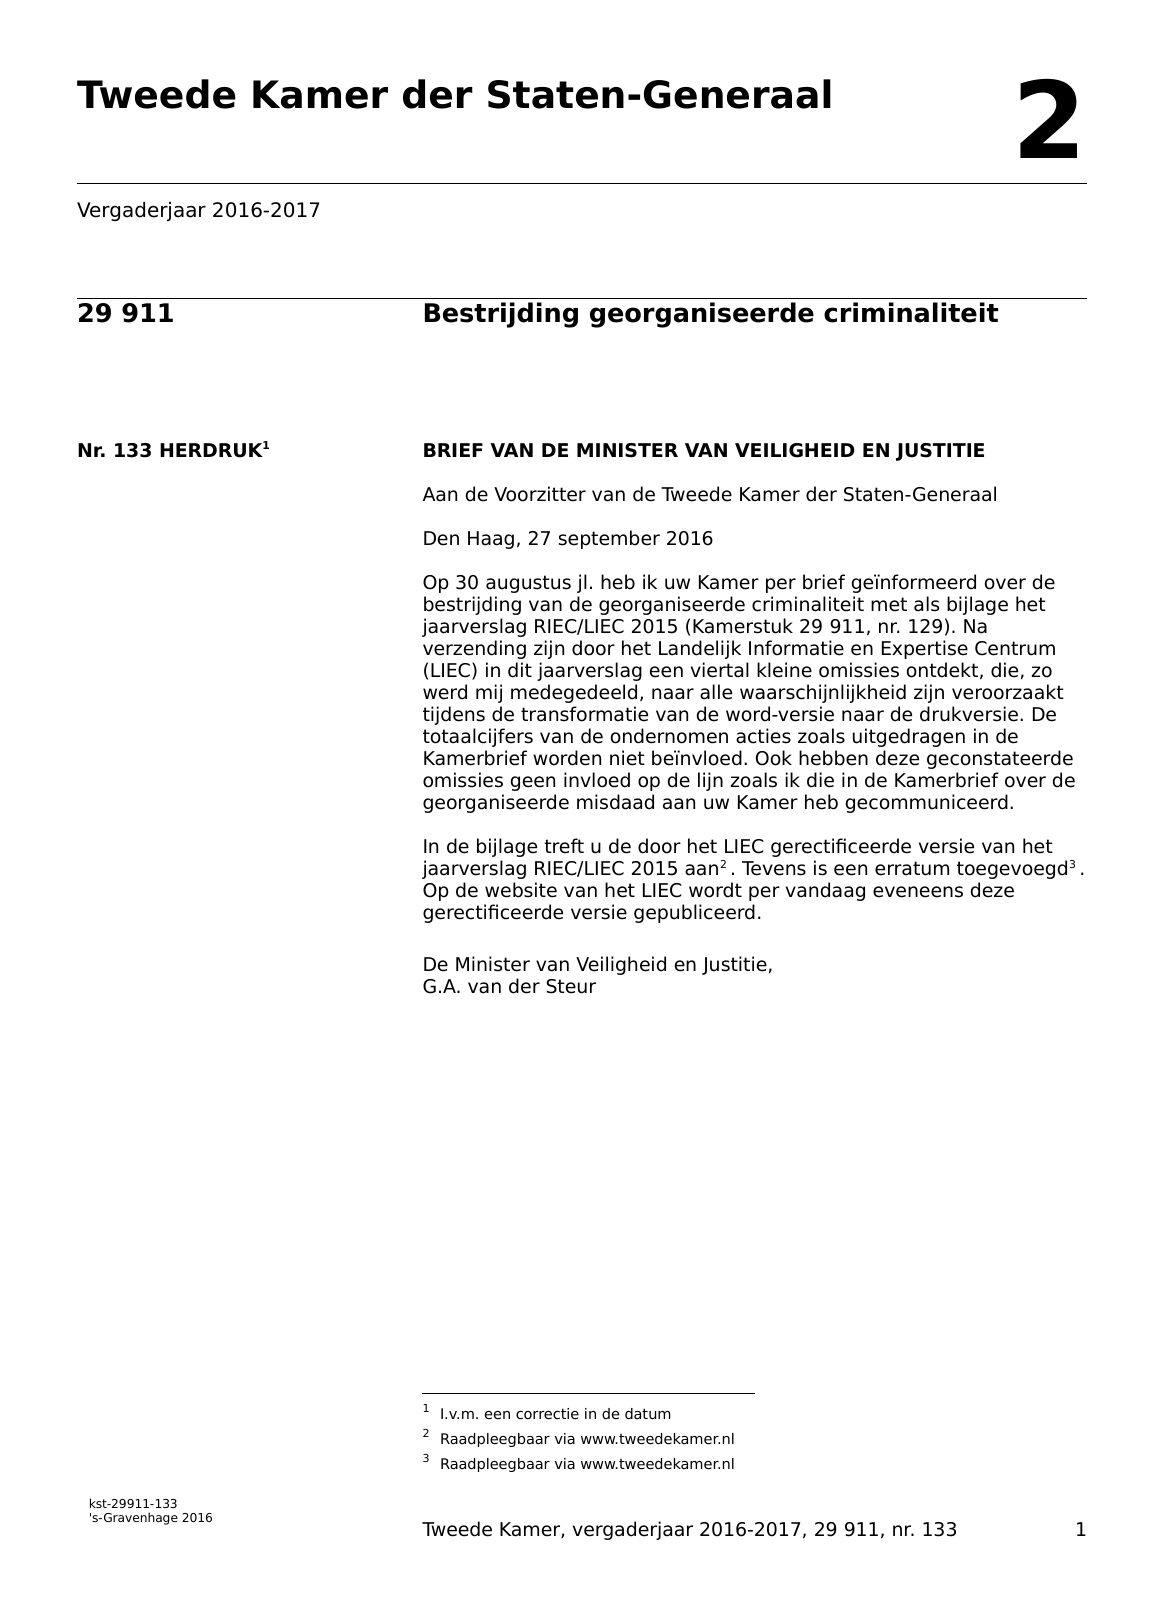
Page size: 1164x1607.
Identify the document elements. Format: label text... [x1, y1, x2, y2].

text kst-29911-133 [88, 1497, 323, 1511]
text I.v.m. een correctie in de datum [422, 1402, 1087, 1424]
subtitle Nr. 133 HERDRUK BRIEF VAN DE MINISTER VAN VEILIGHEID EN JUSTITIE [77, 440, 1087, 462]
text 's-Gravenhage 2016 [88, 1511, 323, 1525]
table_header 2 [886, 59, 1087, 183]
text De Minister van Veiligheid en Justitie, G.A. van der Steur [422, 954, 1087, 998]
text Op 30 augustus jl. heb ik uw Kamer per brief geïnformeerd over de bestrijding van de georganiseerde criminaliteit met als bijlage het jaarverslag RIEC/LIEC 2015 (Kamerstuk 29 911, nr. 129). Na verzending zijn door het Landelijk Informatie en Expertise Centrum (LIEC) in dit jaarverslag een viertal kleine omissies ontdekt, die, zo werd mij medegedeeld, naar alle waarschijnlijkheid zijn veroorzaakt tijdens de transformatie van de word-versie naar de drukversie. De totaalcijfers van de ondernomen acties zoals uitgedragen in de Kamerbrief worden niet beïnvloed. Ook hebben deze geconstateerde omissies geen invloed op de lijn zoals ik die in de Kamerbrief over de georganiseerde misdaad aan uw Kamer heb gecommuniceerd. [422, 572, 1087, 814]
text Den Haag, 27 september 2016 [422, 528, 1087, 550]
text Raadpleegbaar via www.tweedekamer.nl [422, 1452, 1087, 1474]
text Raadpleegbaar via www.tweedekamer.nl [422, 1427, 1087, 1449]
table_header Tweede Kamer der Staten-Generaal [77, 59, 886, 183]
text In de bijlage treft u de door het LIEC gerectificeerde versie van het jaarverslag RIEC/LIEC 2015 aan. Tevens is een erratum toegevoegd. Op de website van het LIEC wordt per vandaag eveneens deze gerectificeerde versie gepubliceerd. [422, 836, 1087, 924]
text Aan de Voorzitter van de Tweede Kamer der Staten-Generaal [422, 484, 1087, 506]
table_cell Vergaderjaar 2016-2017 [77, 184, 1087, 298]
subtitle 29 911 Bestrijding georganiseerde criminaliteit [77, 299, 1087, 329]
